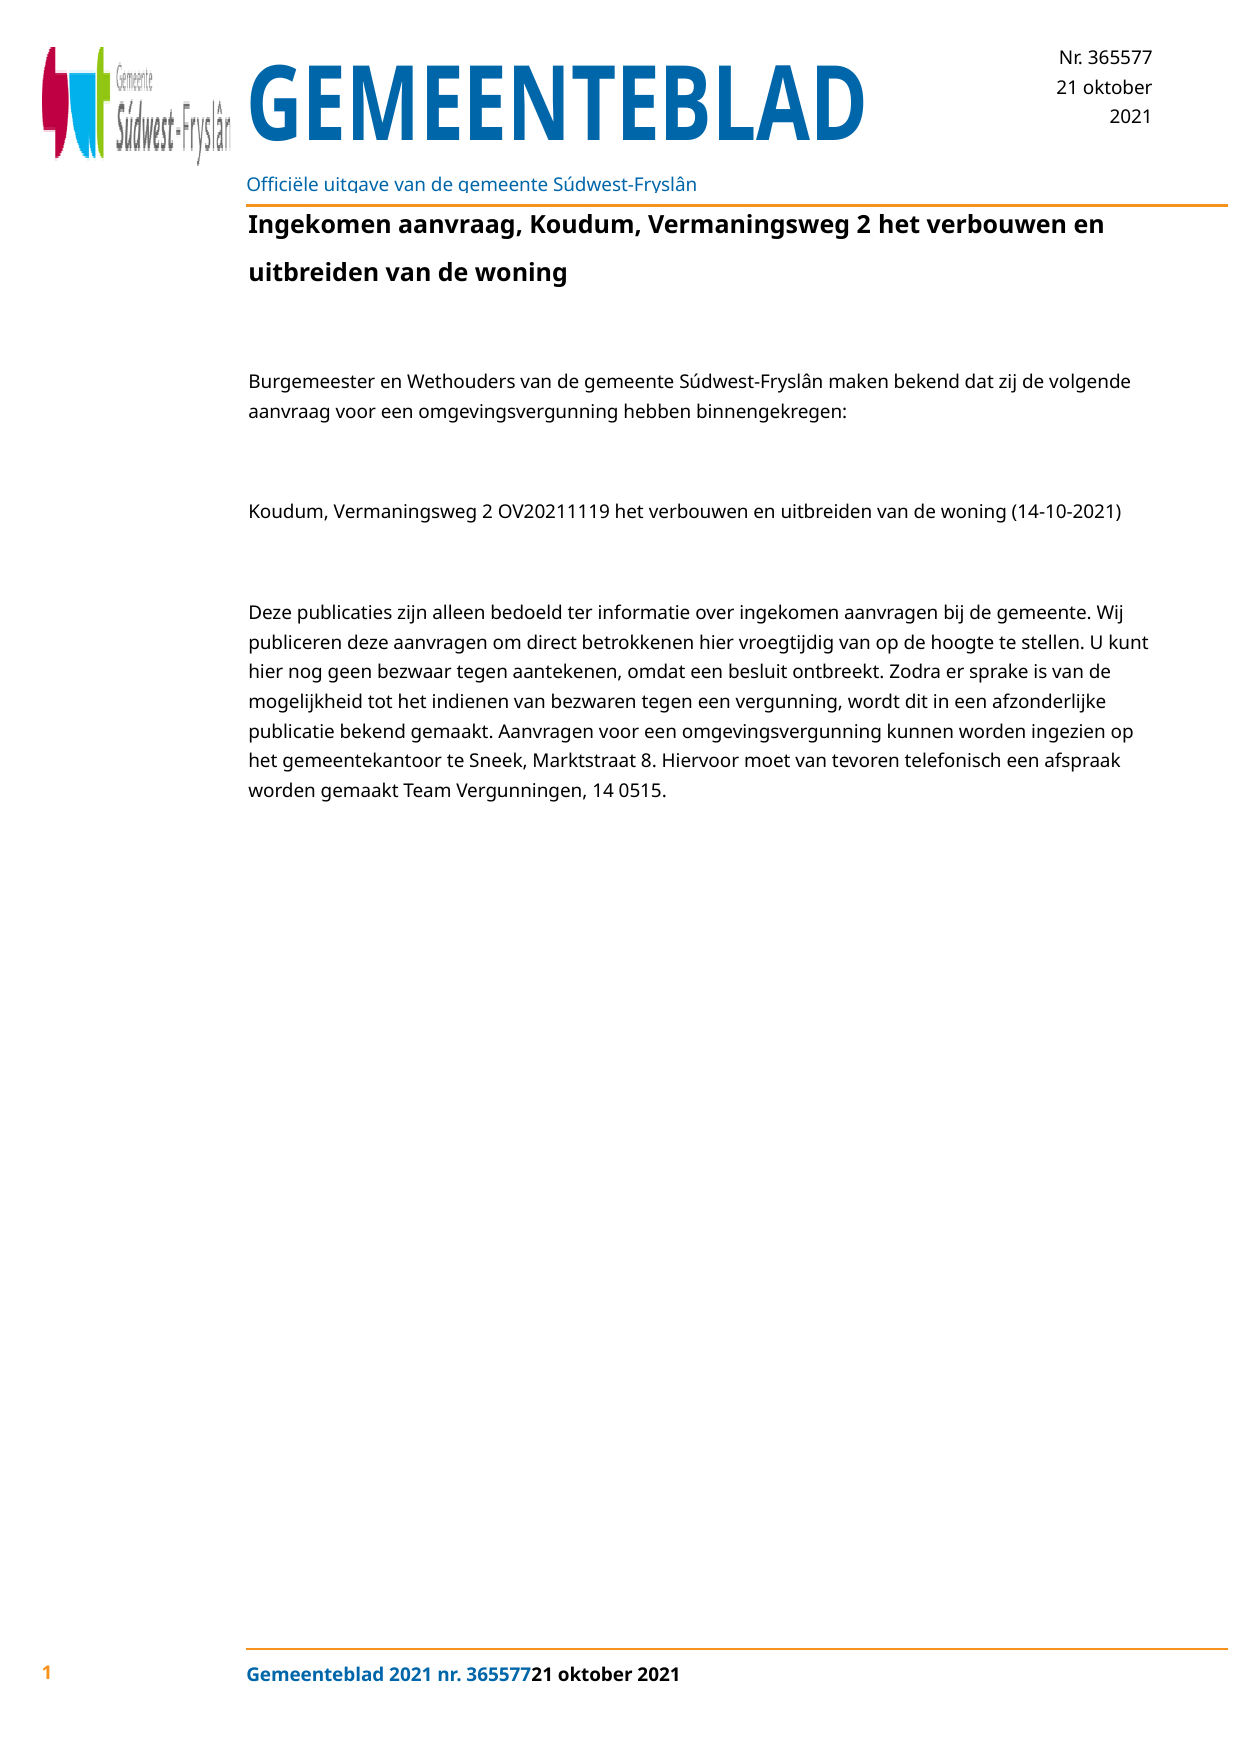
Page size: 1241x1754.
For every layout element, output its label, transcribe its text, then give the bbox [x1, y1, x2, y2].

text Koudum, Vermaningsweg 2 OV20211119 het verbouwen en uitbreiden van de woning (14-10-2021) [248, 499, 1152, 524]
picture [41, 47, 231, 172]
text Ingekomen aanvraag, Koudum, Vermaningsweg 2 het verbouwen en uitbreiden van de woning [248, 207, 1152, 288]
text Burgemeester en Wethouders van de gemeente Súdwest-Fryslân maken bekend dat zij de volgende aanvraag voor een omgevingsvergunning hebben binnengekregen: [248, 368, 1152, 424]
text Deze publicaties zijn alleen bedoeld ter informatie over ingekomen aanvragen bij de gemeente. Wij publiceren deze aanvragen om direct betrokkenen hier vroegtijdig van op de hoogte te stellen. U kunt hier nog geen bezwaar tegen aantekenen, omdat een besluit ontbreekt. Zodra er sprake is van de mogelijkheid tot het indienen van bezwaren tegen een vergunning, wordt dit in een afzonderlijke publicatie bekend gemaakt. Aanvragen voor een omgevingsvergunning kunnen worden ingezien op het gemeentekantoor te Sneek, Marktstraat 8. Hiervoor moet van tevoren telefonisch een afspraak worden gemaakt Team Vergunningen, 14 0515. [248, 599, 1152, 803]
